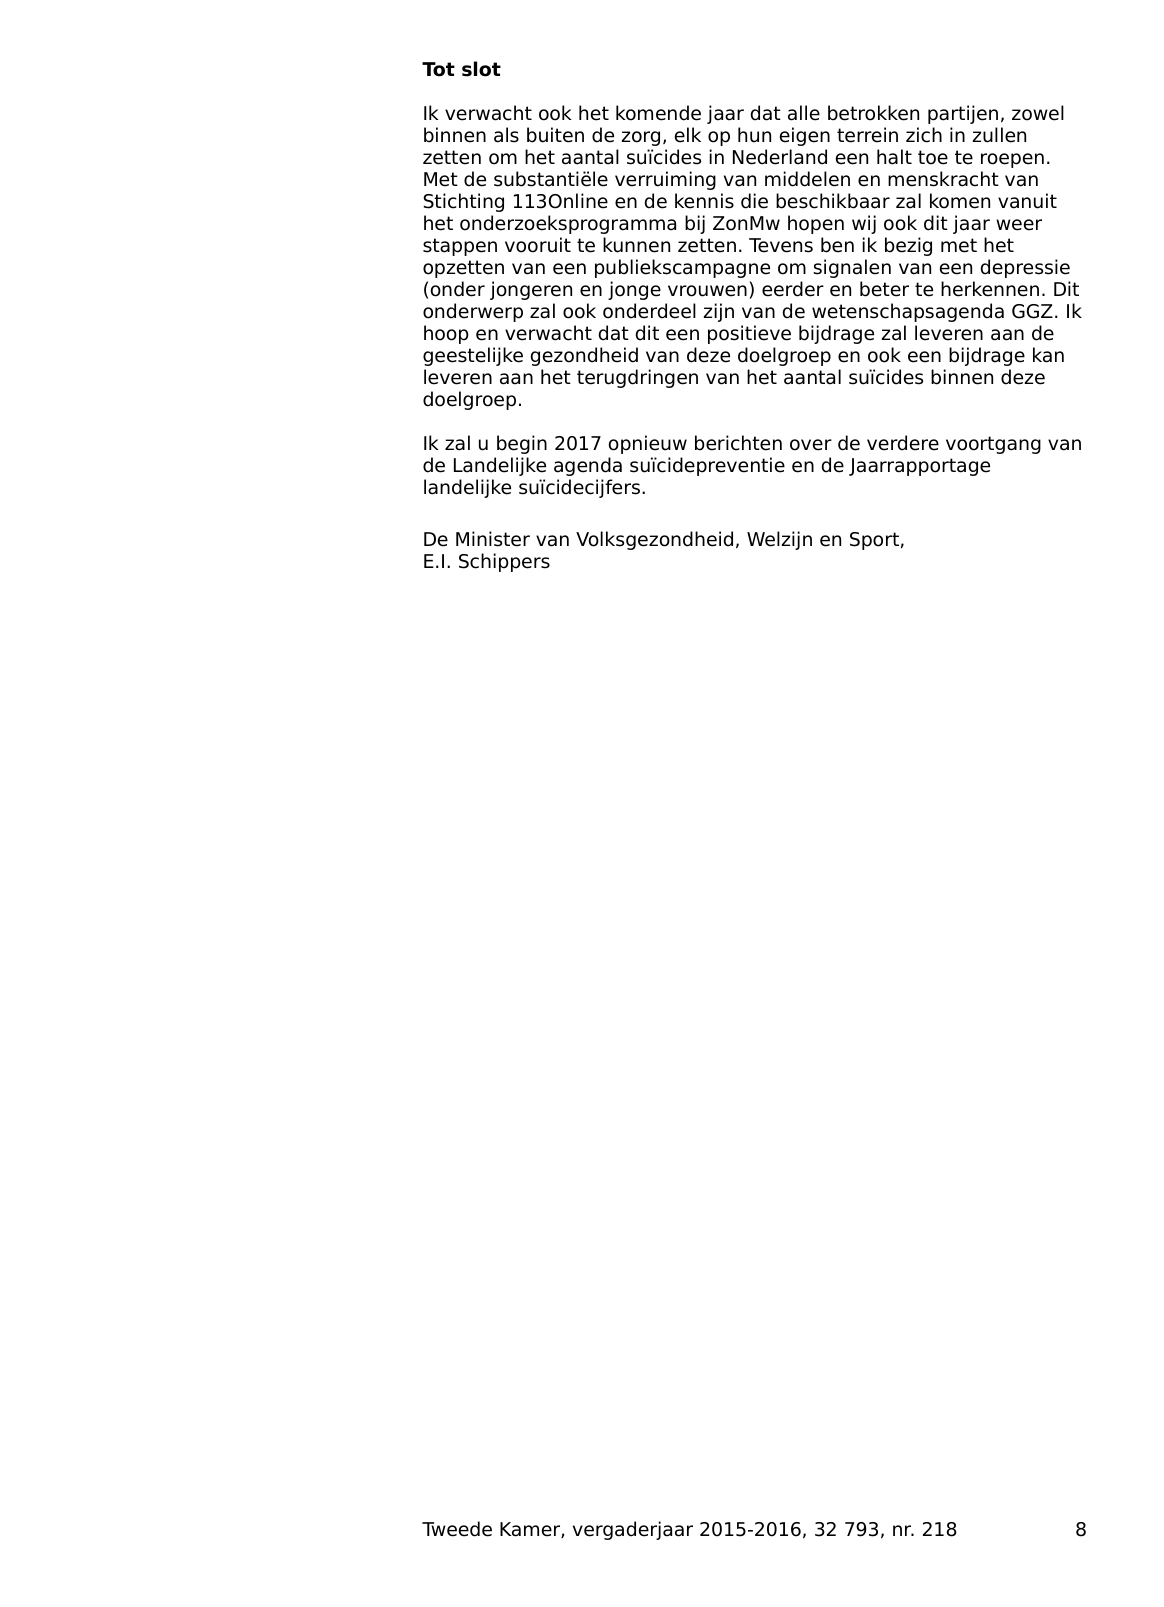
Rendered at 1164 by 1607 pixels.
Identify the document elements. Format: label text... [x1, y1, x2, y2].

text Met de substantiële verruiming van middelen en menskracht van Stichting 113Online en de kennis die beschikbaar zal komen vanuit het onderzoeksprogramma bij ZonMw hopen wij ook dit jaar weer stappen vooruit te kunnen zetten. Tevens ben ik bezig met het opzetten van een publiekscampagne om signalen van een depressie (onder jongeren en jonge vrouwen) eerder en beter te herkennen. Dit onderwerp zal ook onderdeel zijn van de wetenschapsagenda GGZ. Ik hoop en verwacht dat dit een positieve bijdrage zal leveren aan de geestelijke gezondheid van deze doelgroep en ook een bijdrage kan leveren aan het terugdringen van het aantal suïcides binnen deze doelgroep. [422, 169, 1087, 411]
text Ik verwacht ook het komende jaar dat alle betrokken partijen, zowel binnen als buiten de zorg, elk op hun eigen terrein zich in zullen zetten om het aantal suïcides in Nederland een halt toe te roepen. [422, 103, 1087, 169]
subtitle Tot slot [422, 59, 1087, 81]
text De Minister van Volksgezondheid, Welzijn en Sport, E.I. Schippers [422, 529, 1087, 573]
text Ik zal u begin 2017 opnieuw berichten over de verdere voortgang van de Landelijke agenda suïcidepreventie en de Jaarrapportage landelijke suïcidecijfers. [422, 433, 1087, 499]
